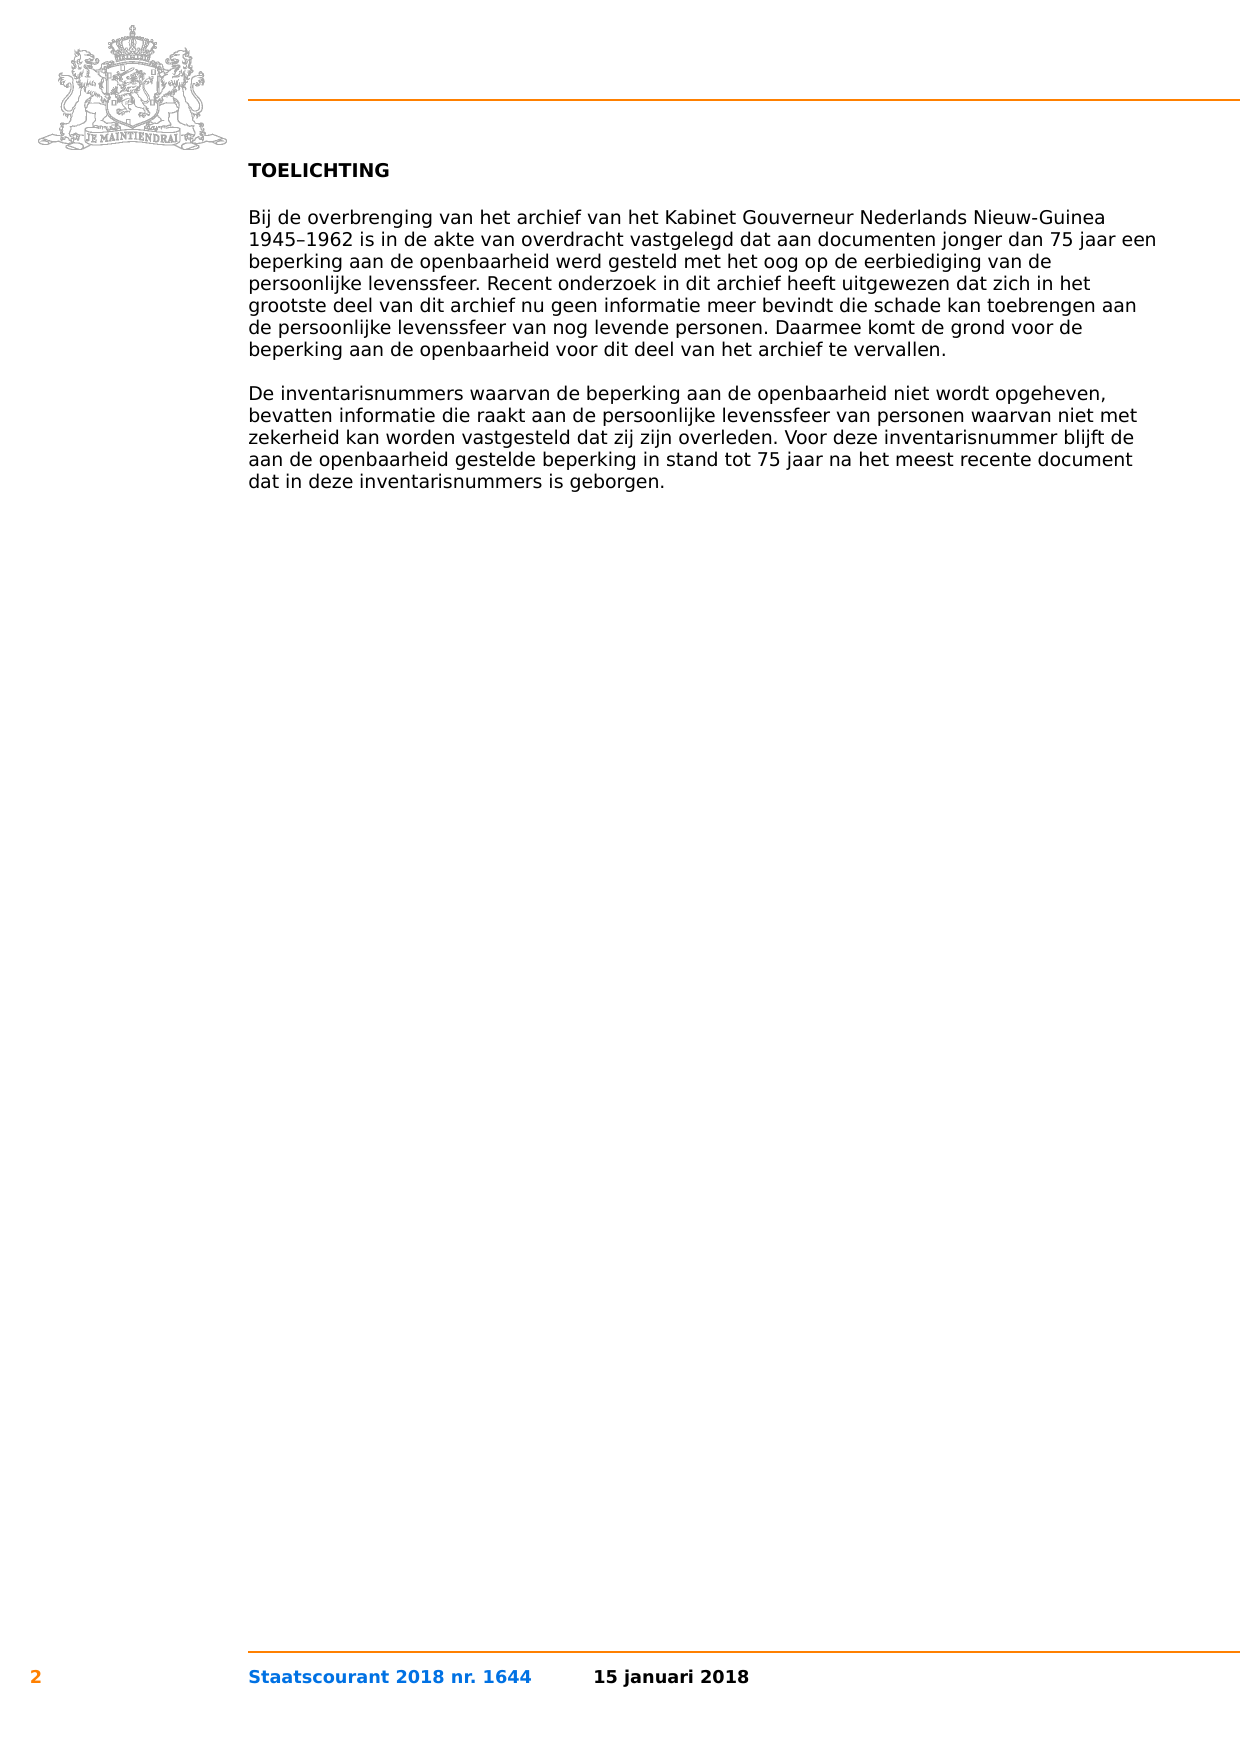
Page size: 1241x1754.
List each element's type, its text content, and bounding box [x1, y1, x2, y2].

picture [38, 25, 227, 150]
text De inventarisnummers waarvan de beperking aan de openbaarheid niet wordt opgeheven, bevatten informatie die raakt aan de persoonlijke levenssfeer van personen waarvan niet met zekerheid kan worden vastgesteld dat zij zijn overleden. Voor deze inventarisnummer blijft de aan de openbaarheid gestelde beperking in stand tot 75 jaar na het meest recente document dat in deze inventarisnummers is geborgen. [248, 383, 1163, 492]
subtitle TOELICHTING [248, 160, 1163, 182]
text Bij de overbrenging van het archief van het Kabinet Gouverneur Nederlands Nieuw-Guinea 1945–1962 is in de akte van overdracht vastgelegd dat aan documenten jonger dan 75 jaar een beperking aan de openbaarheid werd gesteld met het oog op de eerbiediging van de persoonlijke levenssfeer. Recent onderzoek in dit archief heeft uitgewezen dat zich in het grootste deel van dit archief nu geen informatie meer bevindt die schade kan toebrengen aan de persoonlijke levenssfeer van nog levende personen. Daarmee komt de grond voor de beperking aan de openbaarheid voor dit deel van het archief te vervallen. [248, 207, 1163, 361]
